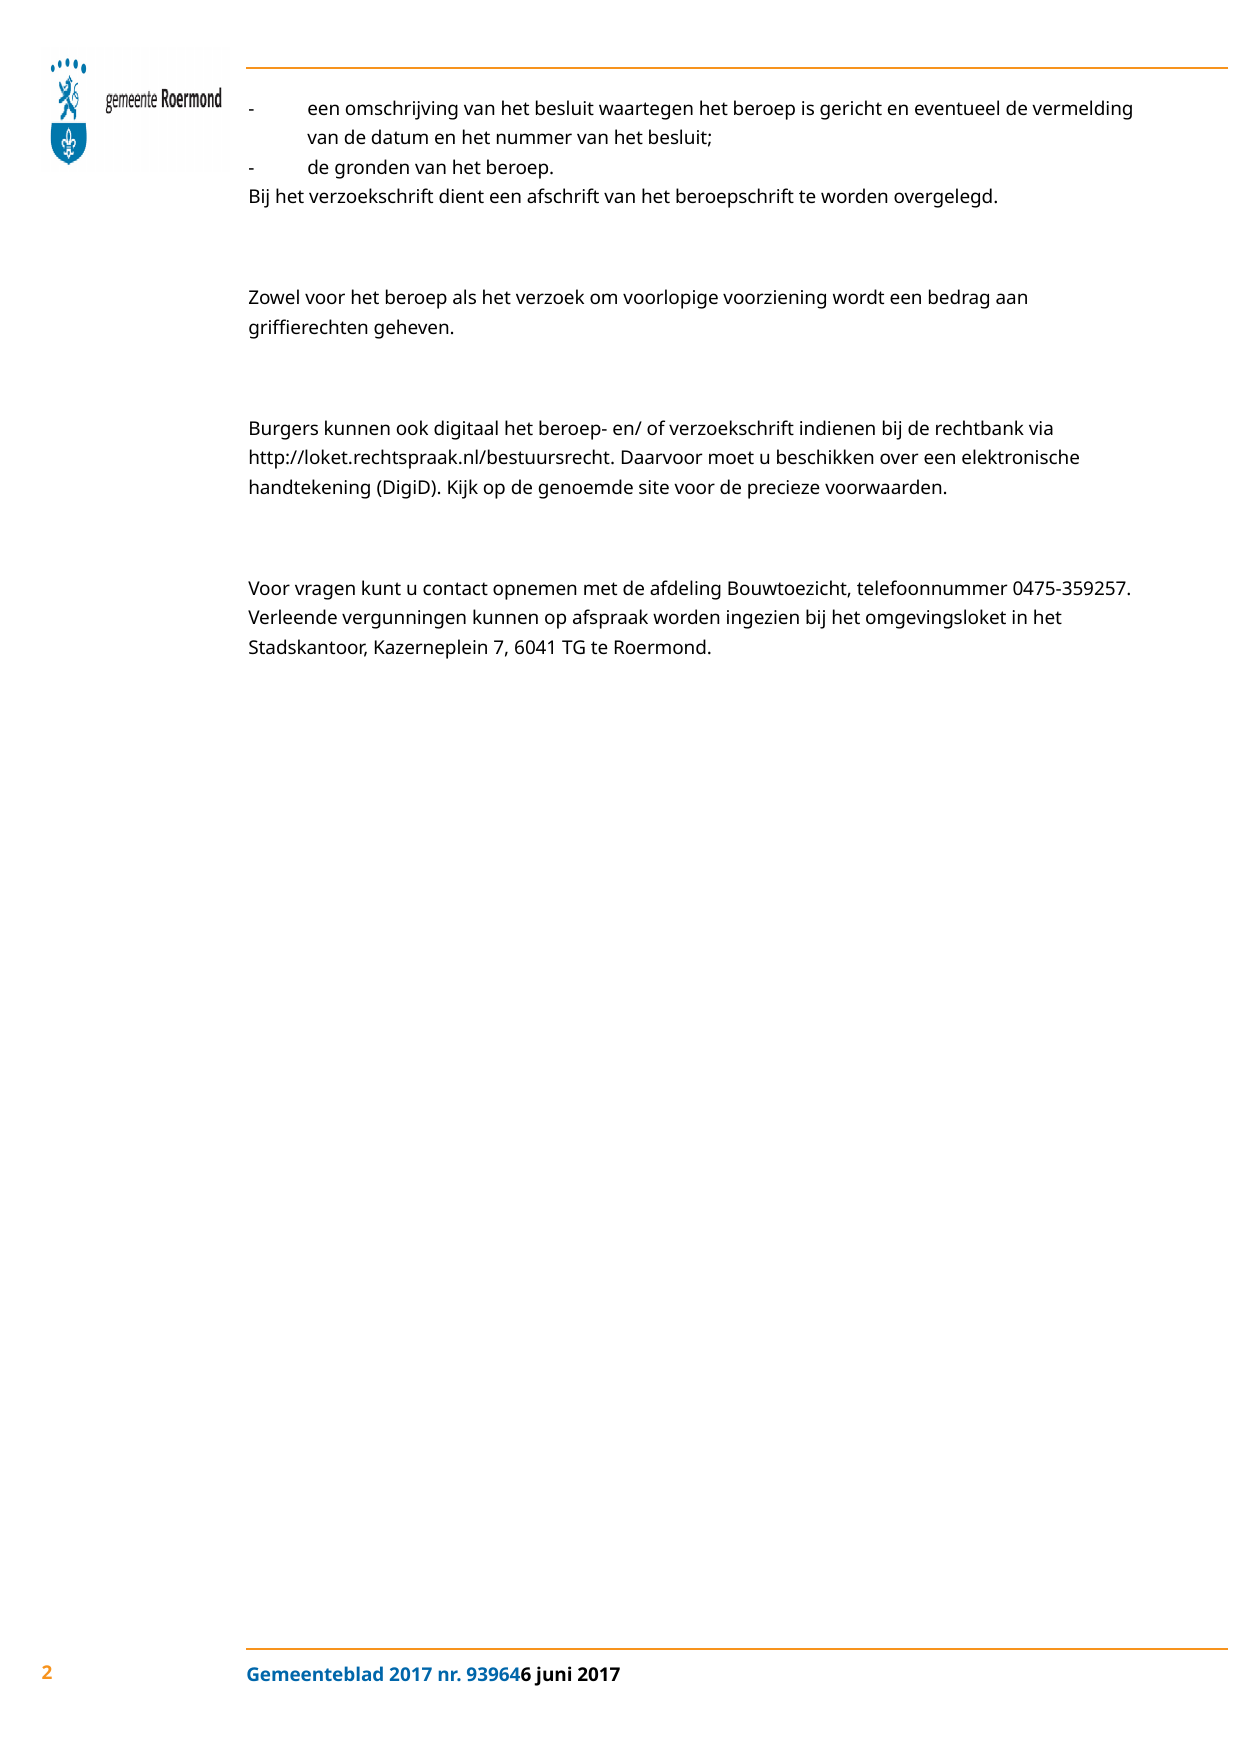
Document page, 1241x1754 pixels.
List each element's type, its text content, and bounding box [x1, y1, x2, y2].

text Zowel voor het beroep als het verzoek om voorlopige voorziening wordt een bedrag aan griffierechten geheven. [248, 284, 1152, 340]
picture [41, 47, 231, 172]
text Bij het verzoekschrift dient een afschrift van het beroepschrift te worden overgelegd. [248, 183, 1152, 209]
text Burgers kunnen ook digitaal het beroep- en/ of verzoekschrift indienen bij de rechtbank via http://loket.rechtspraak.nl/bestuursrecht. Daarvoor moet u beschikken over een elektronische handtekening (DigiD). Kijk op de genoemde site voor de precieze voorwaarden. [248, 415, 1152, 500]
list een omschrijving van het besluit waartegen het beroep is gericht en eventueel de vermelding van de datum en het nummer van het besluit; [248, 95, 1152, 150]
text Voor vragen kunt u contact opnemen met de afdeling Bouwtoezicht, telefoonnummer 0475-359257. Verleende vergunningen kunnen op afspraak worden ingezien bij het omgevingsloket in het Stadskantoor, Kazerneplein 7, 6041 TG te Roermond. [248, 575, 1152, 660]
list de gronden van het beroep. [248, 154, 1152, 180]
